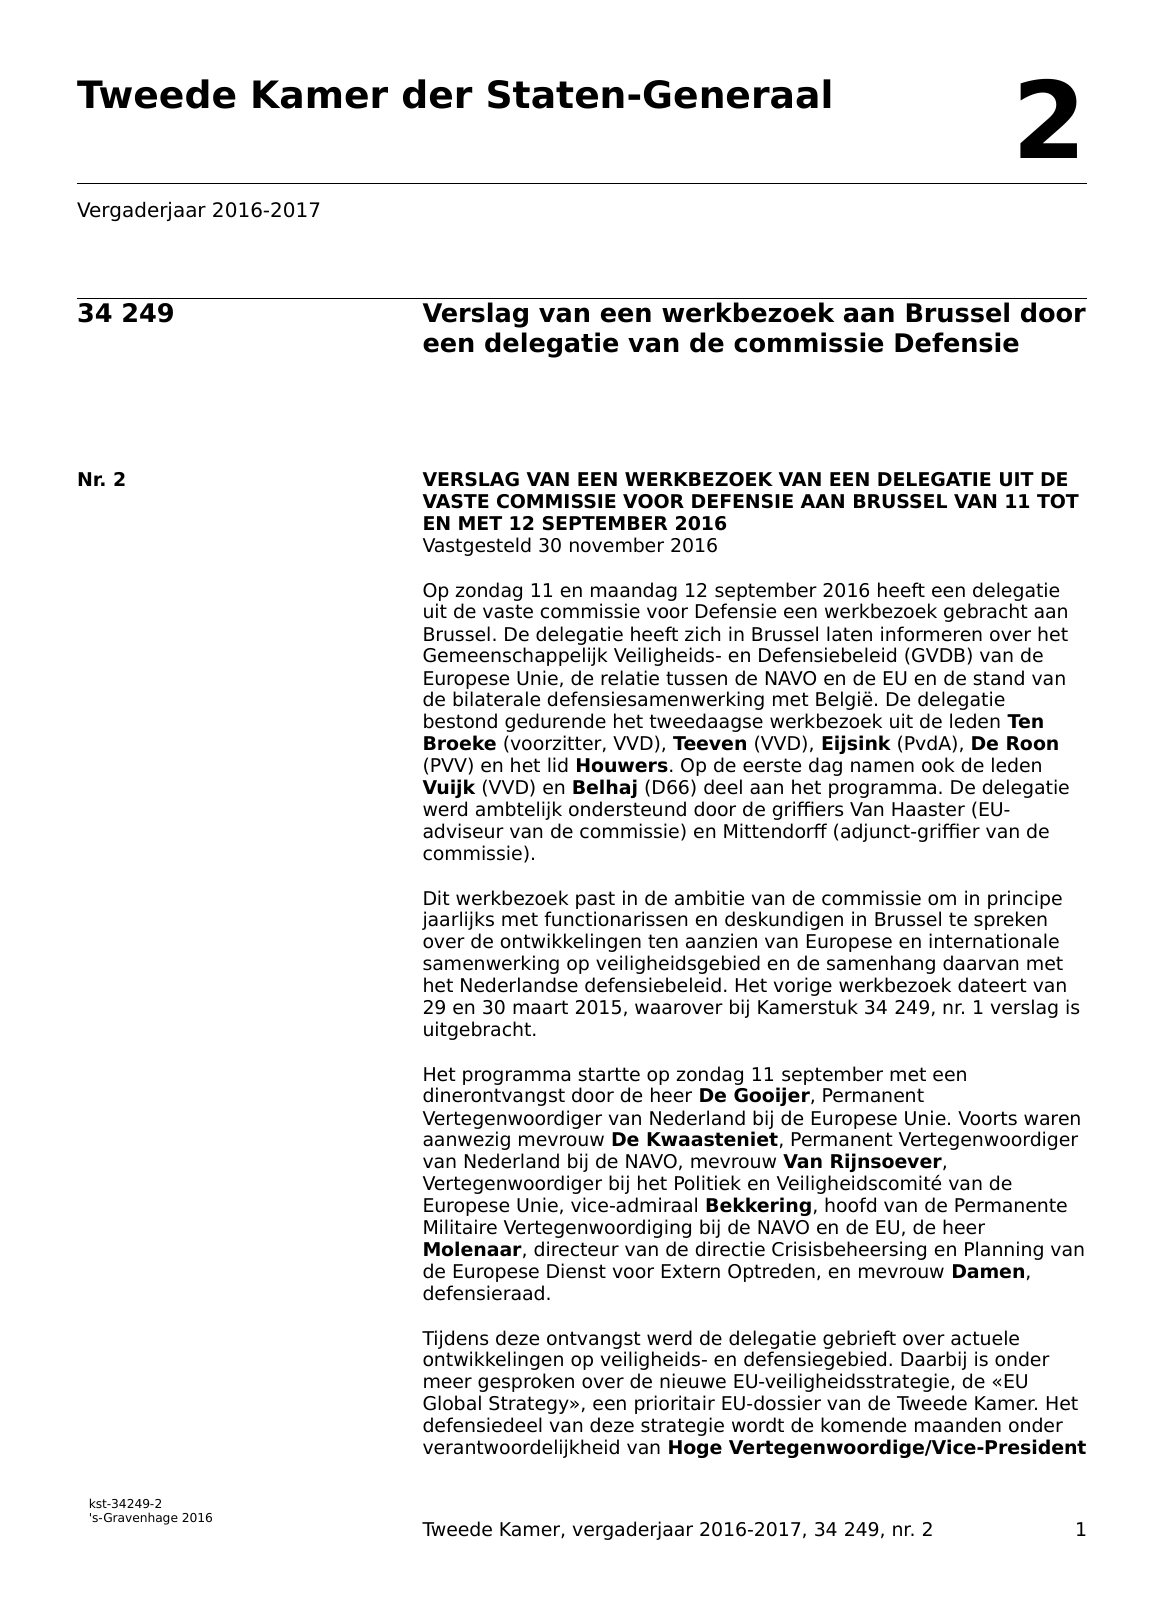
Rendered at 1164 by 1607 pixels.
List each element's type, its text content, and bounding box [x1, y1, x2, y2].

table_header 2 [886, 59, 1087, 183]
text Tijdens deze ontvangst werd de delegatie gebrieft over actuele ontwikkelingen op veiligheids- en defensiegebied. Daarbij is onder meer gesproken over de nieuwe EU-veiligheidsstrategie, de «EU Global Strategy», een prioritair EU-dossier van de Tweede Kamer. Het defensiedeel van deze strategie wordt de komende maanden onder verantwoordelijkheid van Hoge Vertegenwoordige/Vice-President [422, 1327, 1087, 1459]
table_cell Vergaderjaar 2016-2017 [77, 184, 1087, 298]
subtitle 34 249 Verslag van een werkbezoek aan Brussel door een delegatie van de commissie Defensie [77, 299, 1087, 358]
text Op zondag 11 en maandag 12 september 2016 heeft een delegatie uit de vaste commissie voor Defensie een werkbezoek gebracht aan Brussel. De delegatie heeft zich in Brussel laten informeren over het Gemeenschappelijk Veiligheids- en Defensiebeleid (GVDB) van de Europese Unie, de relatie tussen de NAVO en de EU en de stand van de bilaterale defensiesamenwerking met België. De delegatie bestond gedurende het tweedaagse werkbezoek uit de leden Ten Broeke (voorzitter, VVD), Teeven (VVD), Eijsink (PvdA), De Roon (PVV) en het lid Houwers. Op de eerste dag namen ook de leden Vuijk (VVD) en Belhaj (D66) deel aan het programma. De delegatie werd ambtelijk ondersteund door de griffiers Van Haaster (EU-adviseur van de commissie) en Mittendorff (adjunct-griffier van de commissie). [422, 579, 1087, 865]
text Vastgesteld 30 november 2016 [422, 535, 1087, 557]
text Het programma startte op zondag 11 september met een dinerontvangst door de heer De Gooijer, Permanent Vertegenwoordiger van Nederland bij de Europese Unie. Voorts waren aanwezig mevrouw De Kwaasteniet, Permanent Vertegenwoordiger van Nederland bij de NAVO, mevrouw Van Rijnsoever, Vertegenwoordiger bij het Politiek en Veiligheidscomité van de Europese Unie, vice-admiraal Bekkering, hoofd van de Permanente Militaire Vertegenwoordiging bij de NAVO en de EU, de heer Molenaar, directeur van de directie Crisisbeheersing en Planning van de Europese Dienst voor Extern Optreden, en mevrouw Damen, defensieraad. [422, 1063, 1087, 1305]
text kst-34249-2 [88, 1497, 323, 1511]
subtitle Nr. 2 VERSLAG VAN EEN WERKBEZOEK VAN EEN DELEGATIE UIT DE VASTE COMMISSIE VOOR DEFENSIE AAN BRUSSEL VAN 11 TOT EN MET 12 SEPTEMBER 2016 [77, 469, 1087, 535]
text 's-Gravenhage 2016 [88, 1511, 323, 1525]
text Dit werkbezoek past in de ambitie van de commissie om in principe jaarlijks met functionarissen en deskundigen in Brussel te spreken over de ontwikkelingen ten aanzien van Europese en internationale samenwerking op veiligheidsgebied en de samenhang daarvan met het Nederlandse defensiebeleid. Het vorige werkbezoek dateert van 29 en 30 maart 2015, waarover bij Kamerstuk 34 249, nr. 1 verslag is uitgebracht. [422, 887, 1087, 1041]
table_header Tweede Kamer der Staten-Generaal [77, 59, 886, 183]
